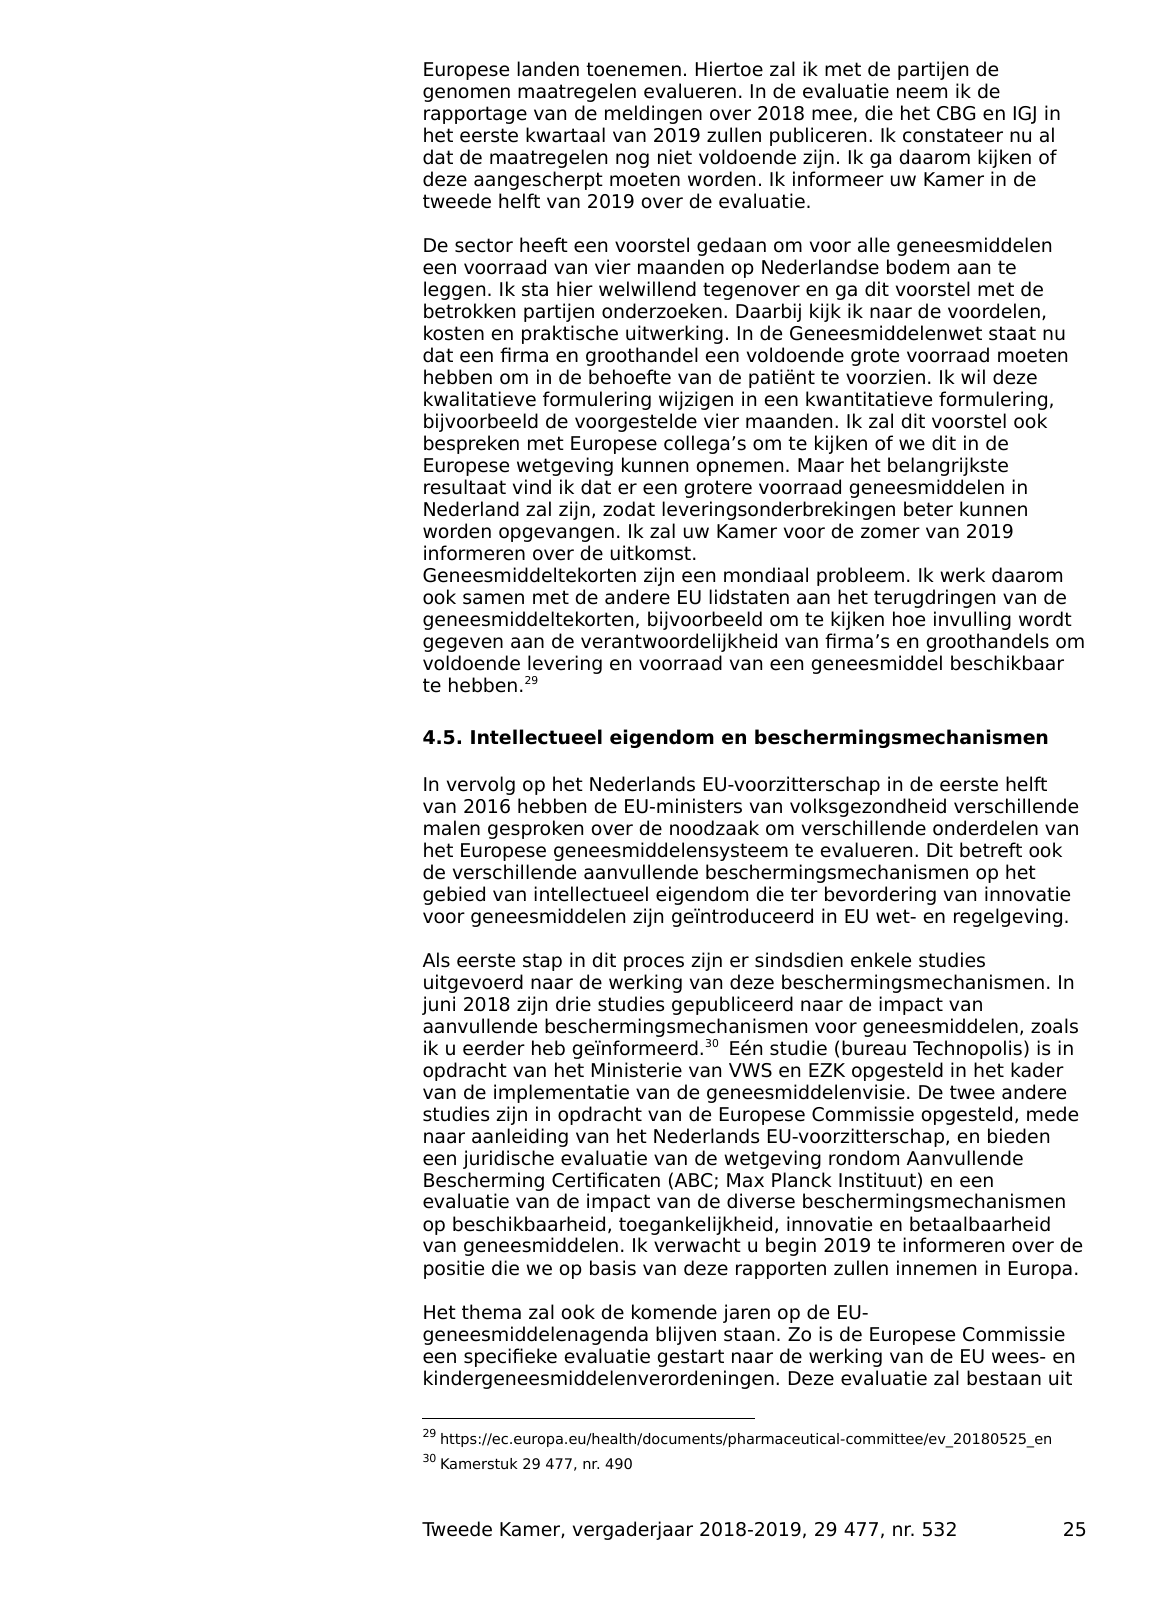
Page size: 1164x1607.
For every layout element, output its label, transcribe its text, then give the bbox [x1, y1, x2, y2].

text Kamerstuk 29 477, nr. 490 [422, 1452, 1087, 1474]
text Geneesmiddeltekorten zijn een mondiaal probleem. Ik werk daarom ook samen met de andere EU lidstaten aan het terugdringen van de geneesmiddeltekorten, bijvoorbeeld om te kijken hoe invulling wordt gegeven aan de verantwoordelijkheid van firma’s en groothandels om voldoende levering en voorraad van een geneesmiddel beschikbaar te hebben. [422, 565, 1087, 697]
text De sector heeft een voorstel gedaan om voor alle geneesmiddelen een voorraad van vier maanden op Nederlandse bodem aan te leggen. Ik sta hier welwillend tegenover en ga dit voorstel met de betrokken partijen onderzoeken. Daarbij kijk ik naar de voordelen, kosten en praktische uitwerking. In de Geneesmiddelenwet staat nu dat een firma en groothandel een voldoende grote voorraad moeten hebben om in de behoefte van de patiënt te voorzien. Ik wil deze kwalitatieve formulering wijzigen in een kwantitatieve formulering, bijvoorbeeld de voorgestelde vier maanden. Ik zal dit voorstel ook bespreken met Europese collega’s om te kijken of we dit in de Europese wetgeving kunnen opnemen. Maar het belangrijkste resultaat vind ik dat er een grotere voorraad geneesmiddelen in Nederland zal zijn, zodat leveringsonderbrekingen beter kunnen worden opgevangen. Ik zal uw Kamer voor de zomer van 2019 informeren over de uitkomst. [422, 235, 1087, 565]
text https://ec.europa.eu/health/documents/pharmaceutical-committee/ev_20180525_en [422, 1427, 1087, 1449]
text Als eerste stap in dit proces zijn er sindsdien enkele studies uitgevoerd naar de werking van deze beschermingsmechanismen. In juni 2018 zijn drie studies gepubliceerd naar de impact van aanvullende beschermingsmechanismen voor geneesmiddelen, zoals ik u eerder heb geïnformeerd. Eén studie (bureau Technopolis) is in opdracht van het Ministerie van VWS en EZK opgesteld in het kader van de implementatie van de geneesmiddelenvisie. De twee andere studies zijn in opdracht van de Europese Commissie opgesteld, mede naar aanleiding van het Nederlands EU-voorzitterschap, en bieden een juridische evaluatie van de wetgeving rondom Aanvullende Bescherming Certificaten (ABC; Max Planck Instituut) en een evaluatie van de impact van de diverse beschermingsmechanismen op beschikbaarheid, toegankelijkheid, innovatie en betaalbaarheid van geneesmiddelen. Ik verwacht u begin 2019 te informeren over de positie die we op basis van deze rapporten zullen innemen in Europa. [422, 950, 1087, 1279]
text Het thema zal ook de komende jaren op de EU-geneesmiddelenagenda blijven staan. Zo is de Europese Commissie een specifieke evaluatie gestart naar de werking van de EU wees- en kindergeneesmiddelenverordeningen. Deze evaluatie zal bestaan uit [422, 1302, 1087, 1389]
text In vervolg op het Nederlands EU-voorzitterschap in de eerste helft van 2016 hebben de EU-ministers van volksgezondheid verschillende malen gesproken over de noodzaak om verschillende onderdelen van het Europese geneesmiddelensysteem te evalueren. Dit betreft ook de verschillende aanvullende beschermingsmechanismen op het gebied van intellectueel eigendom die ter bevordering van innovatie voor geneesmiddelen zijn geïntroduceerd in EU wet- en regelgeving. [422, 774, 1087, 927]
subtitle 4.5. Intellectueel eigendom en beschermingsmechanismen [422, 727, 1087, 749]
text Europese landen toenemen. Hiertoe zal ik met de partijen de genomen maatregelen evalueren. In de evaluatie neem ik de rapportage van de meldingen over 2018 mee, die het CBG en IGJ in het eerste kwartaal van 2019 zullen publiceren. Ik constateer nu al dat de maatregelen nog niet voldoende zijn. Ik ga daarom kijken of deze aangescherpt moeten worden. Ik informeer uw Kamer in de tweede helft van 2019 over de evaluatie. [422, 59, 1087, 213]
